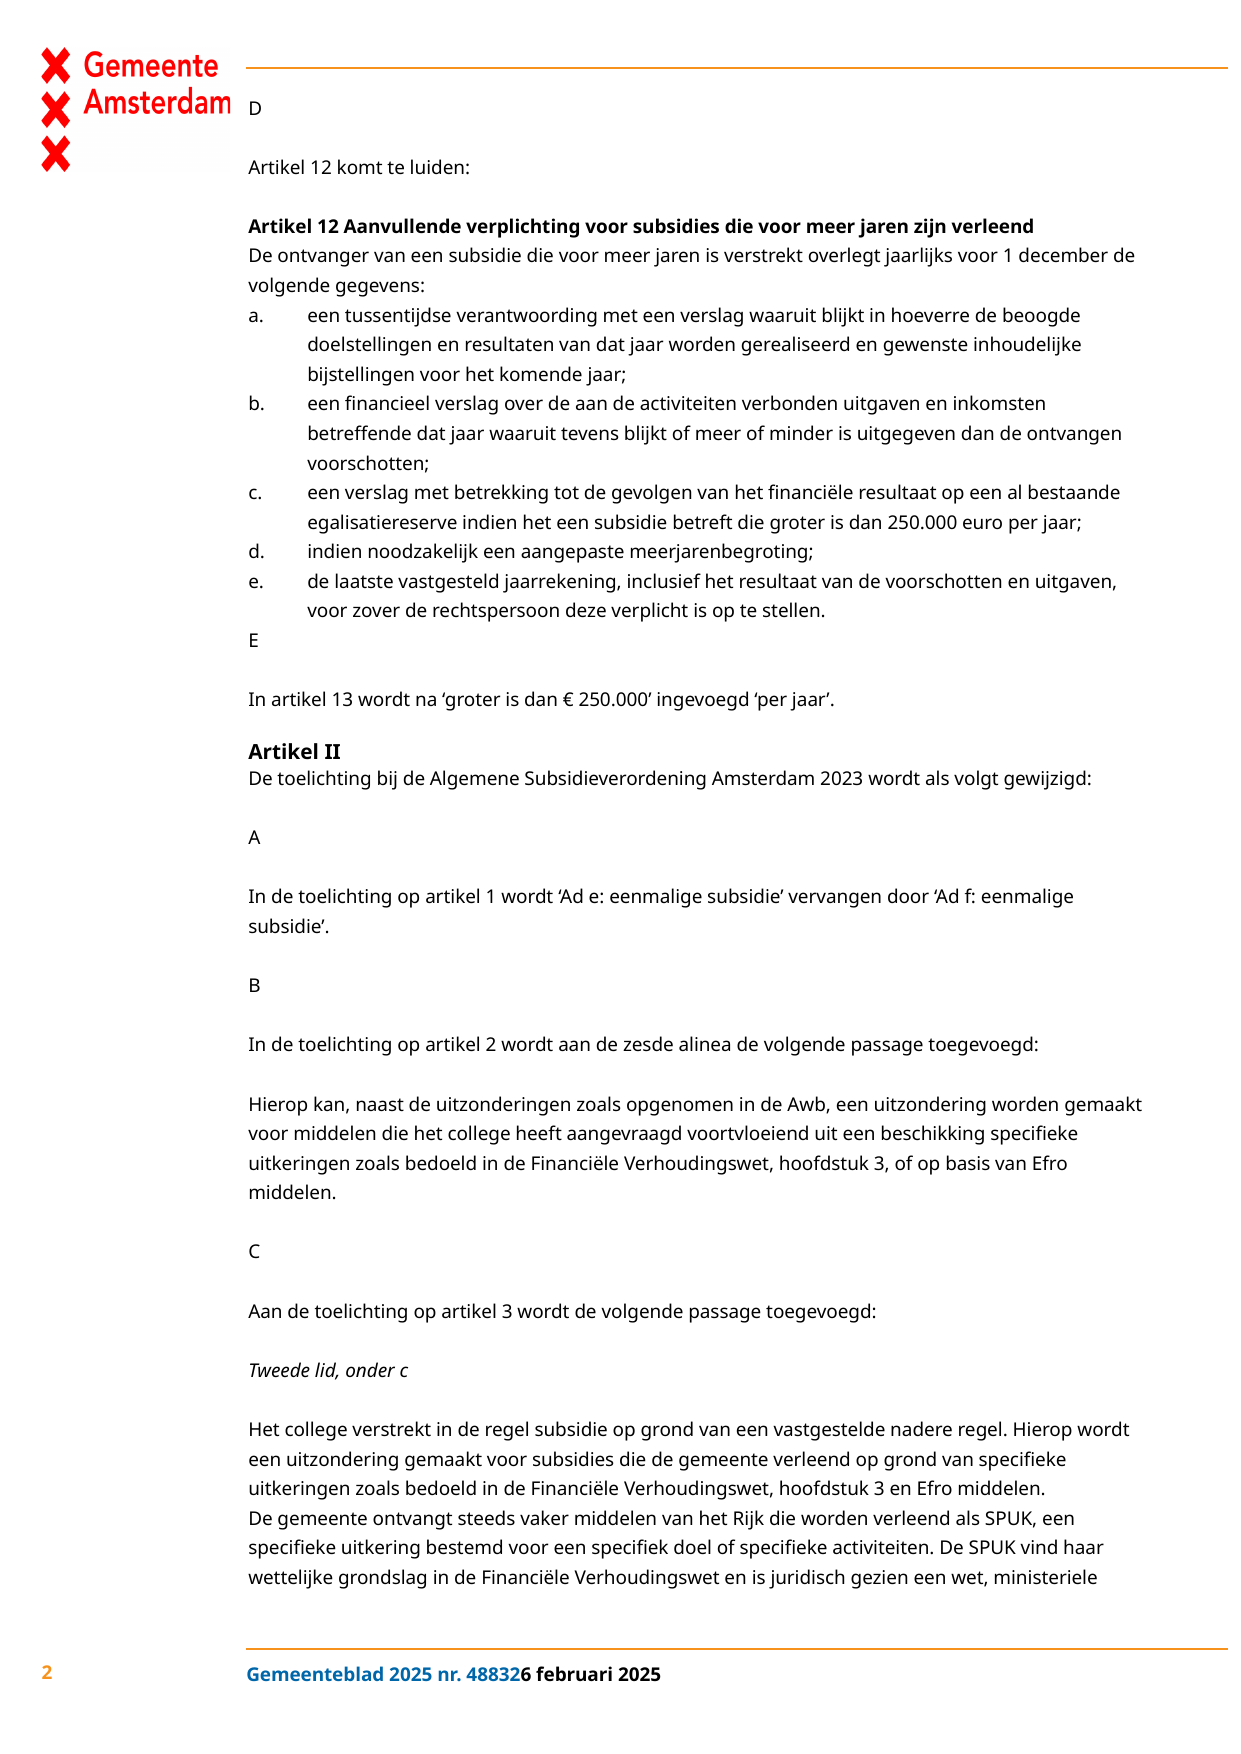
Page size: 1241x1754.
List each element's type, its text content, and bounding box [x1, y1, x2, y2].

text Hierop kan, naast de uitzonderingen zoals opgenomen in de Awb, een uitzondering worden gemaakt voor middelen die het college heeft aangevraagd voortvloeiend uit een beschikking specifieke uitkeringen zoals bedoeld in de Financiële Verhoudingswet, hoofdstuk 3, of op basis van Efro middelen. [248, 1091, 1152, 1205]
text Artikel 12 Aanvullende verplichting voor subsidies die voor meer jaren zijn verleend [248, 213, 1152, 239]
text E [248, 627, 1152, 653]
text In artikel 13 wordt na ‘groter is dan € 250.000’ ingevoegd ‘per jaar’. [248, 686, 1152, 712]
list een verslag met betrekking tot de gevolgen van het financiële resultaat op een al bestaande egalisatiereserve indien het een subsidie betreft die groter is dan 250.000 euro per jaar; [248, 479, 1152, 535]
text Artikel II [248, 737, 1152, 765]
list de laatste vastgesteld jaarrekening, inclusief het resultaat van de voorschotten en uitgaven, voor zover de rechtspersoon deze verplicht is op te stellen. [248, 568, 1152, 623]
picture [41, 47, 231, 172]
text Tweede lid, onder c [248, 1357, 1152, 1383]
list een financieel verslag over de aan de activiteiten verbonden uitgaven en inkomsten betreffende dat jaar waaruit tevens blijkt of meer of minder is uitgegeven dan de ontvangen voorschotten; [248, 391, 1152, 476]
text D [248, 95, 1152, 121]
text In de toelichting op artikel 1 wordt ‘Ad e: eenmalige subsidie’ vervangen door ‘Ad f: eenmalige subsidie’. [248, 884, 1152, 939]
text De toelichting bij de Algemene Subsidieverordening Amsterdam 2023 wordt als volgt gewijzigd: [248, 765, 1152, 791]
list een tussentijdse verantwoording met een verslag waaruit blijkt in hoeverre de beoogde doelstellingen en resultaten van dat jaar worden gerealiseerd en gewenste inhoudelijke bijstellingen voor het komende jaar; [248, 302, 1152, 387]
text Het college verstrekt in de regel subsidie op grond van een vastgestelde nadere regel. Hierop wordt een uitzondering gemaakt voor subsidies die de gemeente verleend op grond van specifieke uitkeringen zoals bedoeld in de Financiële Verhoudingswet, hoofdstuk 3 en Efro middelen. [248, 1416, 1152, 1501]
text Aan de toelichting op artikel 3 wordt de volgende passage toegevoegd: [248, 1298, 1152, 1323]
text C [248, 1239, 1152, 1264]
text In de toelichting op artikel 2 wordt aan de zesde alinea de volgende passage toegevoegd: [248, 1032, 1152, 1057]
list indien noodzakelijk een aangepaste meerjarenbegroting; [248, 538, 1152, 564]
text De ontvanger van een subsidie die voor meer jaren is verstrekt overlegt jaarlijks voor 1 december de volgende gegevens: [248, 243, 1152, 298]
text Artikel 12 komt te luiden: [248, 154, 1152, 180]
text De gemeente ontvangt steeds vaker middelen van het Rijk die worden verleend als SPUK, een specifieke uitkering bestemd voor een specifiek doel of specifieke activiteiten. De SPUK vind haar wettelijke grondslag in de Financiële Verhoudingswet en is juridisch gezien een wet, ministeriele [248, 1505, 1152, 1590]
text B [248, 972, 1152, 998]
text A [248, 824, 1152, 850]
